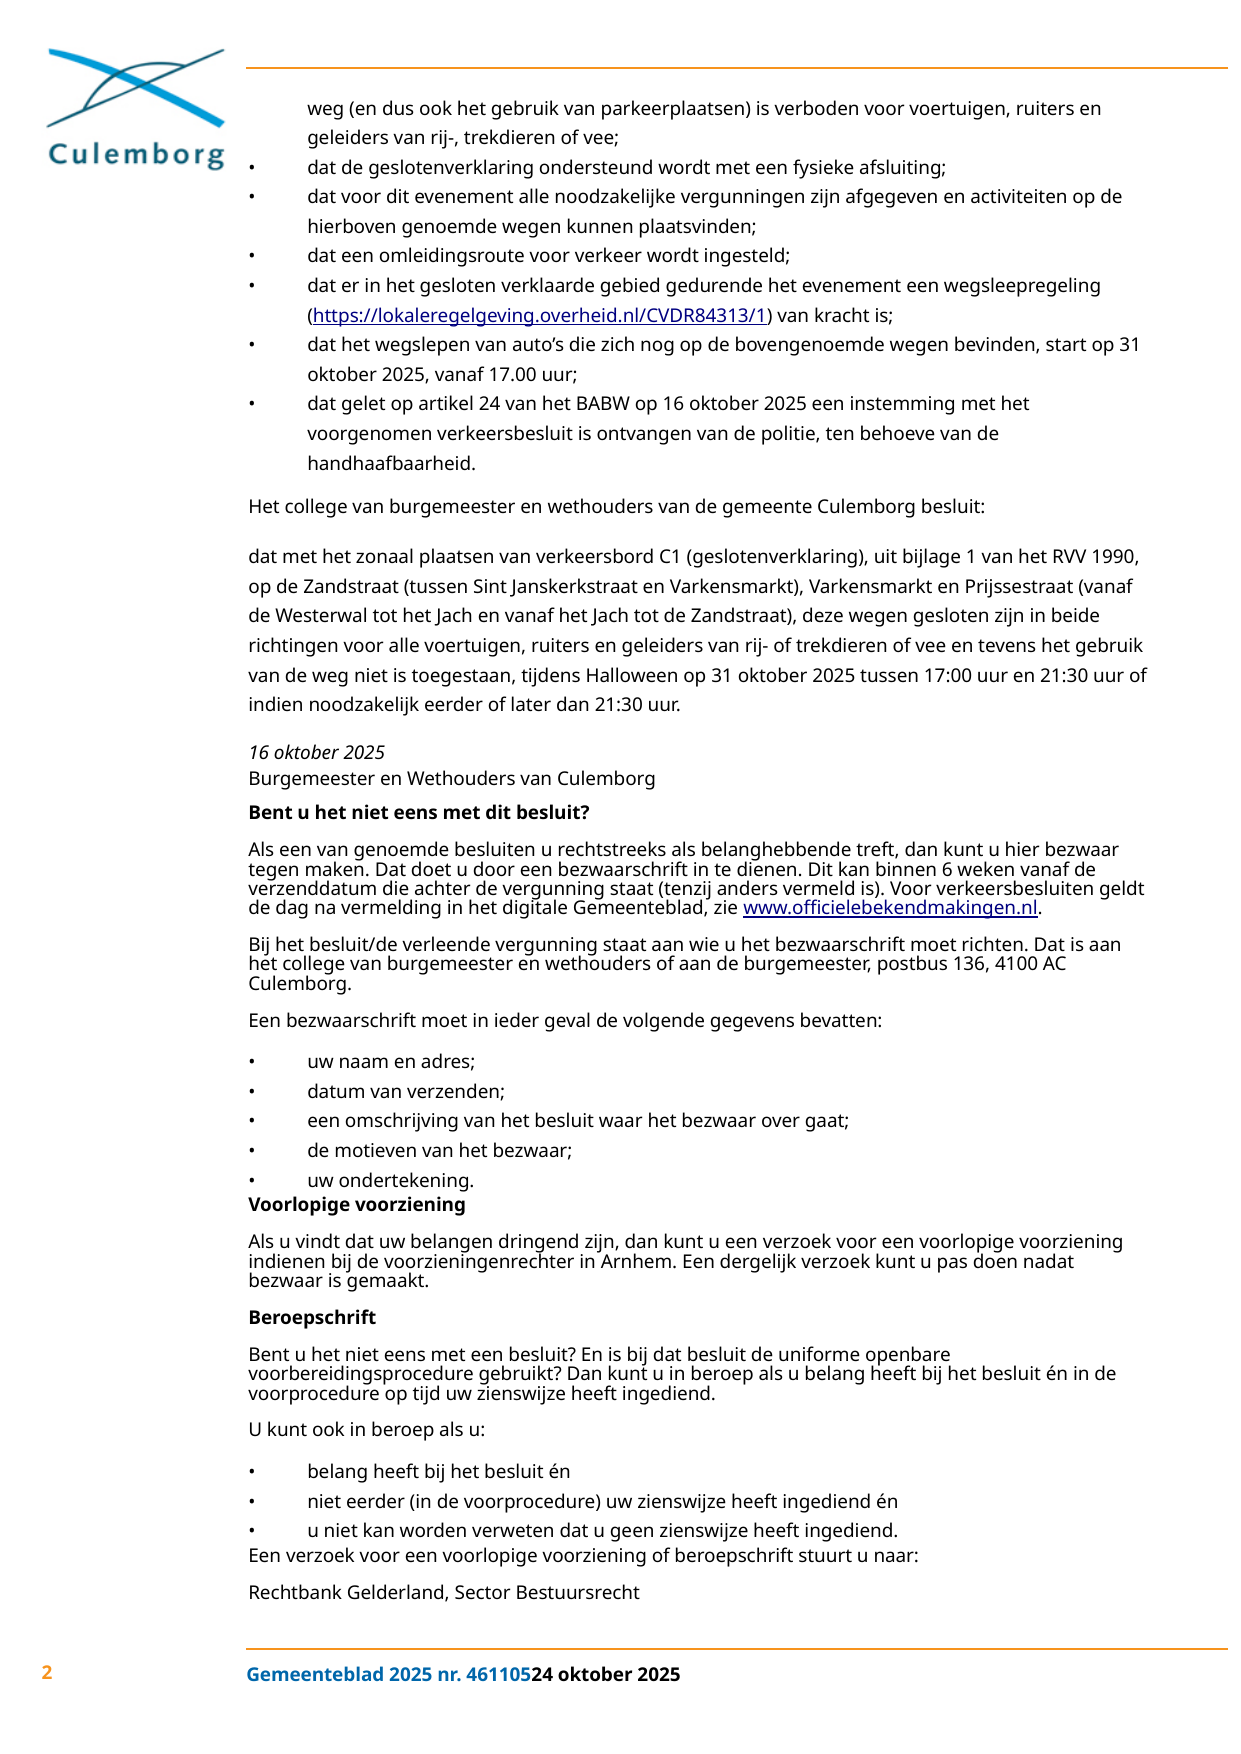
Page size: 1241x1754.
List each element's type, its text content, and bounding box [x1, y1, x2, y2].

list dat het wegslepen van auto’s die zich nog op de bovengenoemde wegen bevinden, start op 31 oktober 2025, vanaf 17.00 uur; [248, 331, 1152, 387]
list dat een omleidingsroute voor verkeer wordt ingesteld; [248, 243, 1152, 268]
list weg (en dus ook het gebruik van parkeerplaatsen) is verboden voor voertuigen, ruiters en geleiders van rij-, trekdieren of vee; [248, 95, 1152, 150]
picture [41, 47, 231, 172]
list een omschrijving van het besluit waar het bezwaar over gaat; [248, 1108, 1152, 1133]
text Bent u het niet eens met een besluit? En is bij dat besluit de uniforme openbare voorbereidingsprocedure gebruikt? Dan kunt u in beroep als u belang heeft bij het besluit én in de voorprocedure op tijd uw zienswijze heeft ingediend. [248, 1346, 1152, 1404]
text 16 oktober 2025 [248, 739, 1152, 765]
text U kunt ook in beroep als u: [248, 1421, 1152, 1441]
text Burgemeester en Wethouders van Culemborg [248, 765, 1152, 791]
list dat gelet op artikel 24 van het BABW op 16 oktober 2025 een instemming met het voorgenomen verkeersbesluit is ontvangen van de politie, ten behoeve van de handhaafbaarheid. [248, 391, 1152, 476]
text Bent u het niet eens met dit besluit? [248, 804, 1152, 823]
text Een bezwaarschrift moet in ieder geval de volgende gegevens bevatten: [248, 1012, 1152, 1031]
list belang heeft bij het besluit én [248, 1458, 1152, 1484]
list uw naam en adres; [248, 1048, 1152, 1074]
text Een verzoek voor een voorlopige voorziening of beroepschrift stuurt u naar: [248, 1547, 1152, 1566]
list de motieven van het bezwaar; [248, 1137, 1152, 1163]
text Bij het besluit/de verleende vergunning staat aan wie u het bezwaarschrift moet richten. Dat is aan het college van burgemeester en wethouders of aan de burgemeester, postbus 136, 4100 AC Culemborg. [248, 936, 1152, 994]
list niet eerder (in de voorprocedure) uw zienswijze heeft ingediend én [248, 1488, 1152, 1514]
text Als een van genoemde besluiten u rechtstreeks als belanghebbende treft, dan kunt u hier bezwaar tegen maken. Dat doet u door een bezwaarschrift in te dienen. Dit kan binnen 6 weken vanaf de verzenddatum die achter de vergunning staat (tenzij anders vermeld is). Voor verkeersbesluiten geldt de dag na vermelding in het digitale Gemeenteblad, zie www.officielebekendmakingen.nl. [248, 841, 1152, 918]
list dat voor dit evenement alle noodzakelijke vergunningen zijn afgegeven en activiteiten op de hierboven genoemde wegen kunnen plaatsvinden; [248, 183, 1152, 239]
list dat er in het gesloten verklaarde gebied gedurende het evenement een wegsleepregeling (https://lokaleregelgeving.overheid.nl/CVDR84313/1) van kracht is; [248, 272, 1152, 328]
text Beroepschrift [248, 1309, 1152, 1328]
list datum van verzenden; [248, 1078, 1152, 1104]
text dat met het zonaal plaatsen van verkeersbord C1 (geslotenverklaring), uit bijlage 1 van het RVV 1990, op de Zandstraat (tussen Sint Janskerkstraat en Varkensmarkt), Varkensmarkt en Prijssestraat (vanaf de Westerwal tot het Jach en vanaf het Jach tot de Zandstraat), deze wegen gesloten zijn in beide richtingen voor alle voertuigen, ruiters en geleiders van rij- of trekdieren of vee en tevens het gebruik van de weg niet is toegestaan, tijdens Halloween op 31 oktober 2025 tussen 17:00 uur en 21:30 uur of indien noodzakelijk eerder of later dan 21:30 uur. [248, 543, 1152, 717]
text Als u vindt dat uw belangen dringend zijn, dan kunt u een verzoek voor een voorlopige voorziening indienen bij de voorzieningenrechter in Arnhem. Een dergelijk verzoek kunt u pas doen nadat bezwaar is gemaakt. [248, 1233, 1152, 1291]
list dat de geslotenverklaring ondersteund wordt met een fysieke afsluiting; [248, 154, 1152, 180]
list uw ondertekening. [248, 1167, 1152, 1193]
text Het college van burgemeester en wethouders van de gemeente Culemborg besluit: [248, 493, 1152, 519]
text Voorlopige voorziening [248, 1196, 1152, 1216]
list u niet kan worden verweten dat u geen zienswijze heeft ingediend. [248, 1518, 1152, 1543]
text Rechtbank Gelderland, Sector Bestuursrecht [248, 1584, 1152, 1603]
